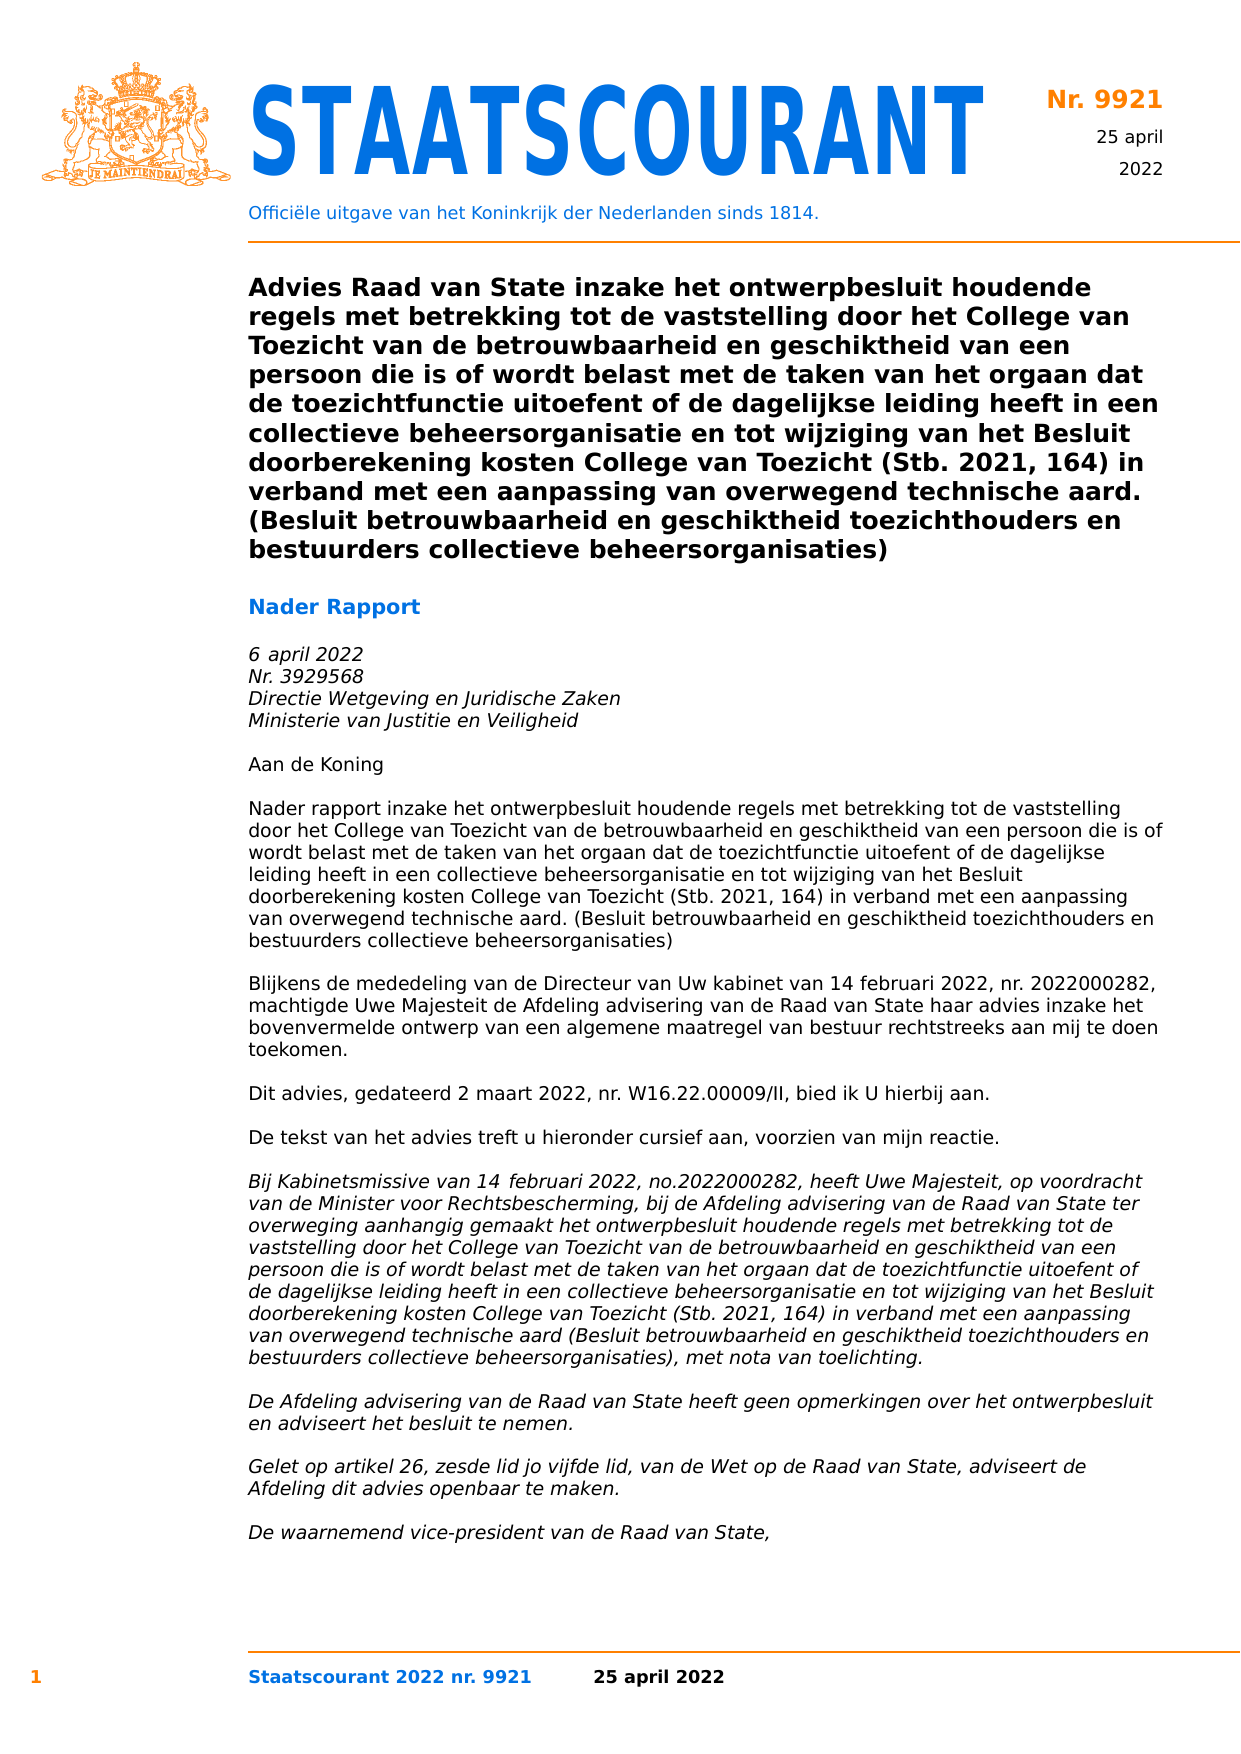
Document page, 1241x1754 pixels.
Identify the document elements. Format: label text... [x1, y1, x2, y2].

text Directie Wetgeving en Juridische Zaken [248, 688, 1163, 710]
text Blijkens de mededeling van de Directeur van Uw kabinet van 14 februari 2022, nr. 2022000282, machtigde Uwe Majesteit de Afdeling advisering van de Raad van State haar advies inzake het bovenvermelde ontwerp van een algemene maatregel van bestuur rechtstreeks aan mij te doen toekomen. [248, 973, 1163, 1061]
table_header STAATSCOURANT [248, 62, 998, 203]
text Nader rapport inzake het ontwerpbesluit houdende regels met betrekking tot de vaststelling door het College van Toezicht van de betrouwbaarheid en geschiktheid van een persoon die is of wordt belast met de taken van het orgaan dat de toezichtfunctie uitoefent of de dagelijkse leiding heeft in een collectieve beheersorganisatie en tot wijziging van het Besluit doorberekening kosten College van Toezicht (Stb. 2021, 164) in verband met een aanpassing van overwegend technische aard. (Besluit betrouwbaarheid en geschiktheid toezichthouders en bestuurders collectieve beheersorganisaties) [248, 798, 1163, 951]
text 6 april 2022 [248, 644, 1163, 666]
table_header [25, 62, 248, 241]
table_cell 25 april [998, 121, 1240, 153]
picture [41, 62, 231, 186]
text Bij Kabinetsmissive van 14 februari 2022, no.2022000282, heeft Uwe Majesteit, op voordracht van de Minister voor Rechtsbescherming, bij de Afdeling advisering van de Raad van State ter overweging aanhangig gemaakt het ontwerpbesluit houdende regels met betrekking tot de vaststelling door het College van Toezicht van de betrouwbaarheid en geschiktheid van een persoon die is of wordt belast met de taken van het orgaan dat de toezichtfunctie uitoefent of de dagelijkse leiding heeft in een collectieve beheersorganisatie en tot wijziging van het Besluit doorberekening kosten College van Toezicht (Stb. 2021, 164) in verband met een aanpassing van overwegend technische aard (Besluit betrouwbaarheid en geschiktheid toezichthouders en bestuurders collectieve beheersorganisaties), met nota van toelichting. [248, 1171, 1163, 1369]
text Dit advies, gedateerd 2 maart 2022, nr. W16.22.00009/II, bied ik U hierbij aan. [248, 1083, 1163, 1105]
subtitle Advies Raad van State inzake het ontwerpbesluit houdende regels met betrekking tot de vaststelling door het College van Toezicht van de betrouwbaarheid en geschiktheid van een persoon die is of wordt belast met de taken van het orgaan dat de toezichtfunctie uitoefent of de dagelijkse leiding heeft in een collectieve beheersorganisatie en tot wijziging van het Besluit doorberekening kosten College van Toezicht (Stb. 2021, 164) in verband met een aanpassing van overwegend technische aard. (Besluit betrouwbaarheid en geschiktheid toezichthouders en bestuurders collectieve beheersorganisaties) [248, 273, 1163, 565]
table_cell Officiële uitgave van het Koninkrijk der Nederlanden sinds 1814. [248, 203, 1240, 241]
text De tekst van het advies treft u hieronder cursief aan, voorzien van mijn reactie. [248, 1127, 1163, 1149]
text Ministerie van Justitie en Veiligheid [248, 710, 1163, 732]
text De Afdeling advisering van de Raad van State heeft geen opmerkingen over het ontwerpbesluit en adviseert het besluit te nemen. [248, 1391, 1163, 1434]
subtitle Nader Rapport [248, 595, 1163, 619]
text Nr. 3929568 [248, 666, 1163, 688]
text De waarnemend vice-president van de Raad van State, [248, 1522, 1163, 1544]
text Gelet op artikel 26, zesde lid jo vijfde lid, van de Wet op de Raad van State, adviseert de Afdeling dit advies openbaar te maken. [248, 1456, 1163, 1500]
text Aan de Koning [248, 754, 1163, 776]
table_header Nr. 9921 [998, 62, 1240, 121]
table_cell 2022 [998, 153, 1240, 203]
